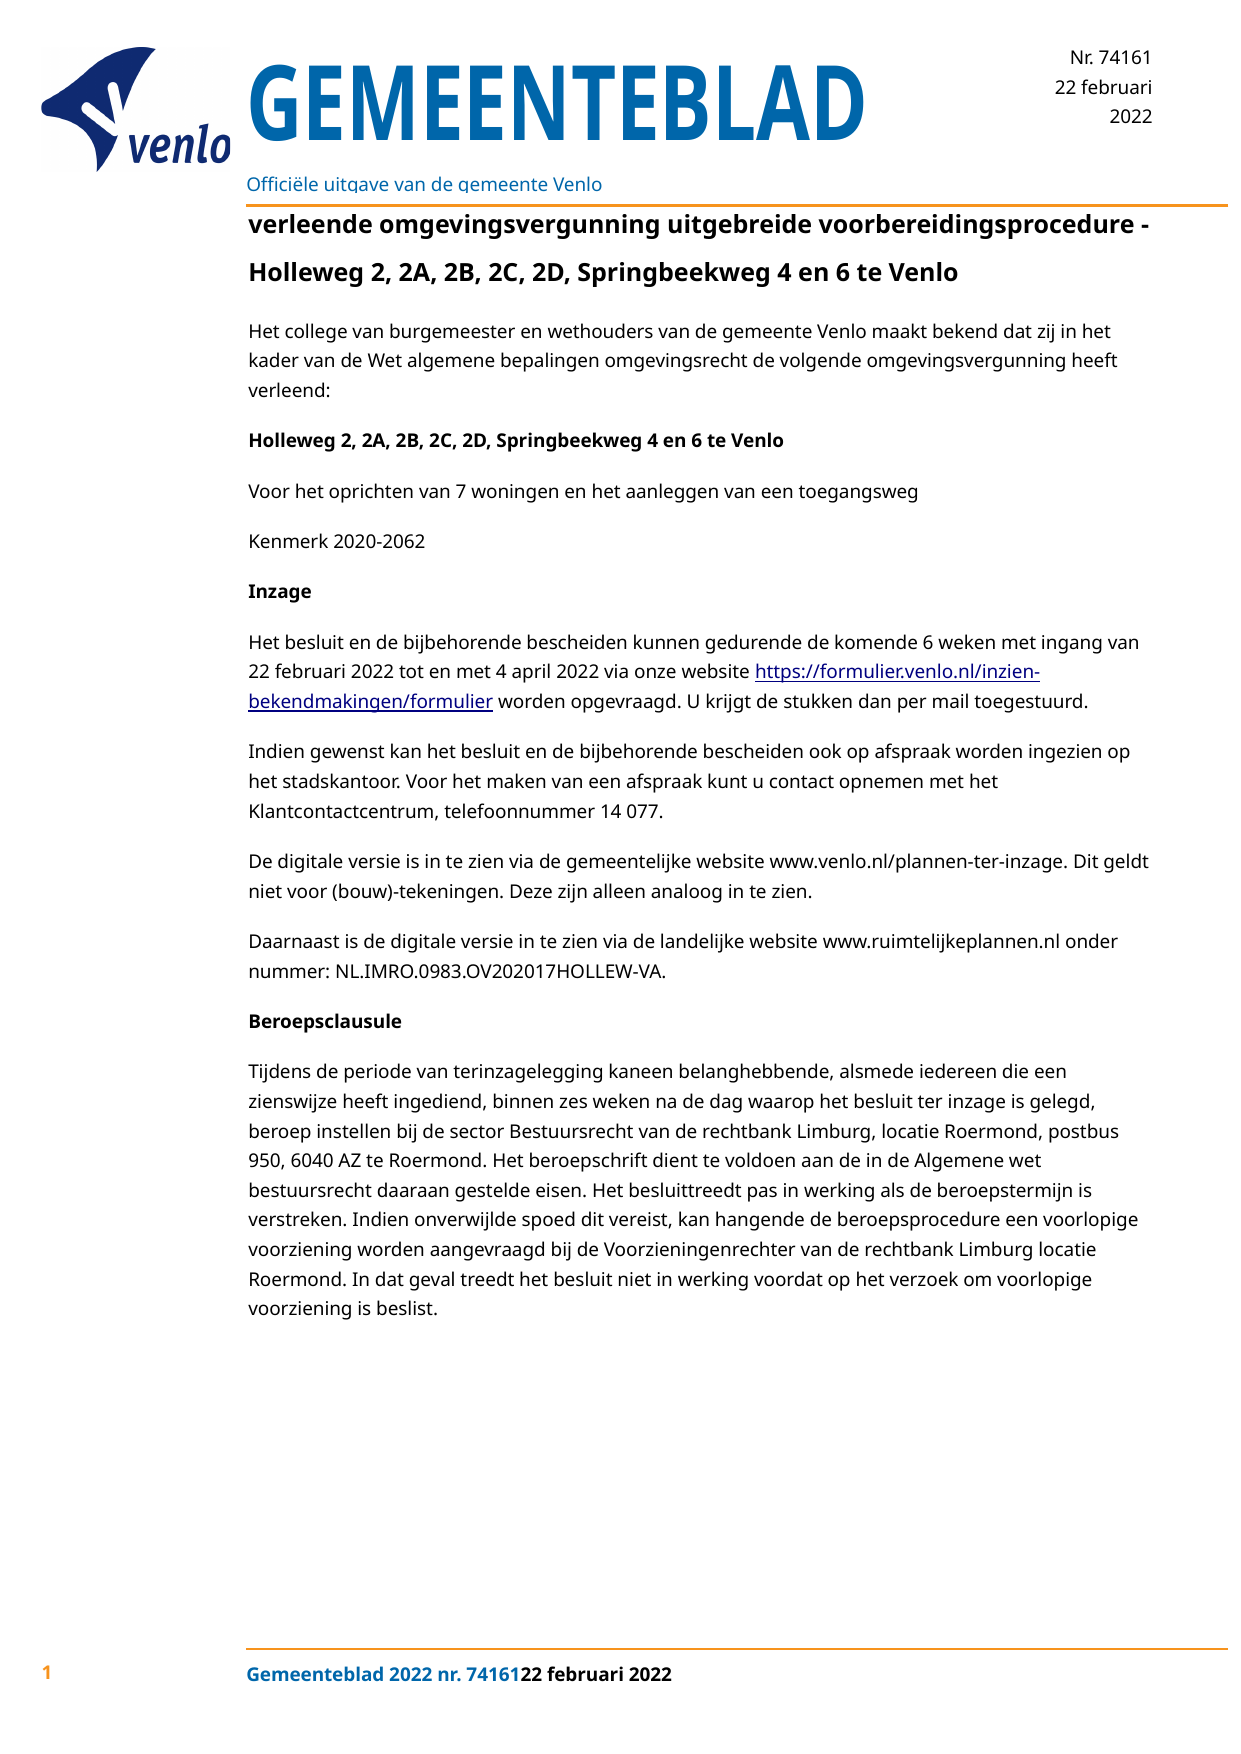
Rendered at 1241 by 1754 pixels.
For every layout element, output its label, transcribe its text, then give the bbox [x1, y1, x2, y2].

text De digitale versie is in te zien via de gemeentelijke website www.venlo.nl/plannen-ter-inzage. Dit geldt niet voor (bouw)-tekeningen. Deze zijn alleen analoog in te zien. [248, 848, 1152, 904]
text Daarnaast is de digitale versie in te zien via de landelijke website www.ruimtelijkeplannen.nl onder nummer: NL.IMRO.0983.OV202017HOLLEW-VA. [248, 928, 1152, 984]
text Inzage [248, 579, 1152, 604]
text Het besluit en de bijbehorende bescheiden kunnen gedurende de komende 6 weken met ingang van 22 februari 2022 tot en met 4 april 2022 via onze website https://formulier.venlo.nl/inzien-bekendmakingen/formulier worden opgevraagd. U krijgt de stukken dan per mail toegestuurd. [248, 629, 1152, 714]
text Indien gewenst kan het besluit en de bijbehorende bescheiden ook op afspraak worden ingezien op het stadskantoor. Voor het maken van een afspraak kunt u contact opnemen met het Klantcontactcentrum, telefoonnummer 14 077. [248, 739, 1152, 824]
text Beroepsclausule [248, 1008, 1152, 1034]
text Voor het oprichten van 7 woningen en het aanleggen van een toegangsweg [248, 478, 1152, 504]
text Het college van burgemeester en wethouders van de gemeente Venlo maakt bekend dat zij in het kader van de Wet algemene bepalingen omgevingsrecht de volgende omgevingsvergunning heeft verleend: [248, 318, 1152, 403]
text Holleweg 2, 2A, 2B, 2C, 2D, Springbeekweg 4 en 6 te Venlo [248, 427, 1152, 453]
picture [41, 47, 231, 172]
text verleende omgevingsvergunning uitgebreide voorbereidingsprocedure - Holleweg 2, 2A, 2B, 2C, 2D, Springbeekweg 4 en 6 te Venlo [248, 207, 1152, 288]
text Tijdens de periode van terinzagelegging kaneen belanghebbende, alsmede iedereen die een zienswijze heeft ingediend, binnen zes weken na de dag waarop het besluit ter inzage is gelegd, beroep instellen bij de sector Bestuursrecht van de rechtbank Limburg, locatie Roermond, postbus 950, 6040 AZ te Roermond. Het beroepschrift dient te voldoen aan de in de Algemene wet bestuursrecht daaraan gestelde eisen. Het besluittreedt pas in werking als de beroepstermijn is verstreken. Indien onverwijlde spoed dit vereist, kan hangende de beroepsprocedure een voorlopige voorziening worden aangevraagd bij de Voorzieningenrechter van de rechtbank Limburg locatie Roermond. In dat geval treedt het besluit niet in werking voordat op het verzoek om voorlopige voorziening is beslist. [248, 1059, 1152, 1321]
text Kenmerk 2020-2062 [248, 528, 1152, 554]
